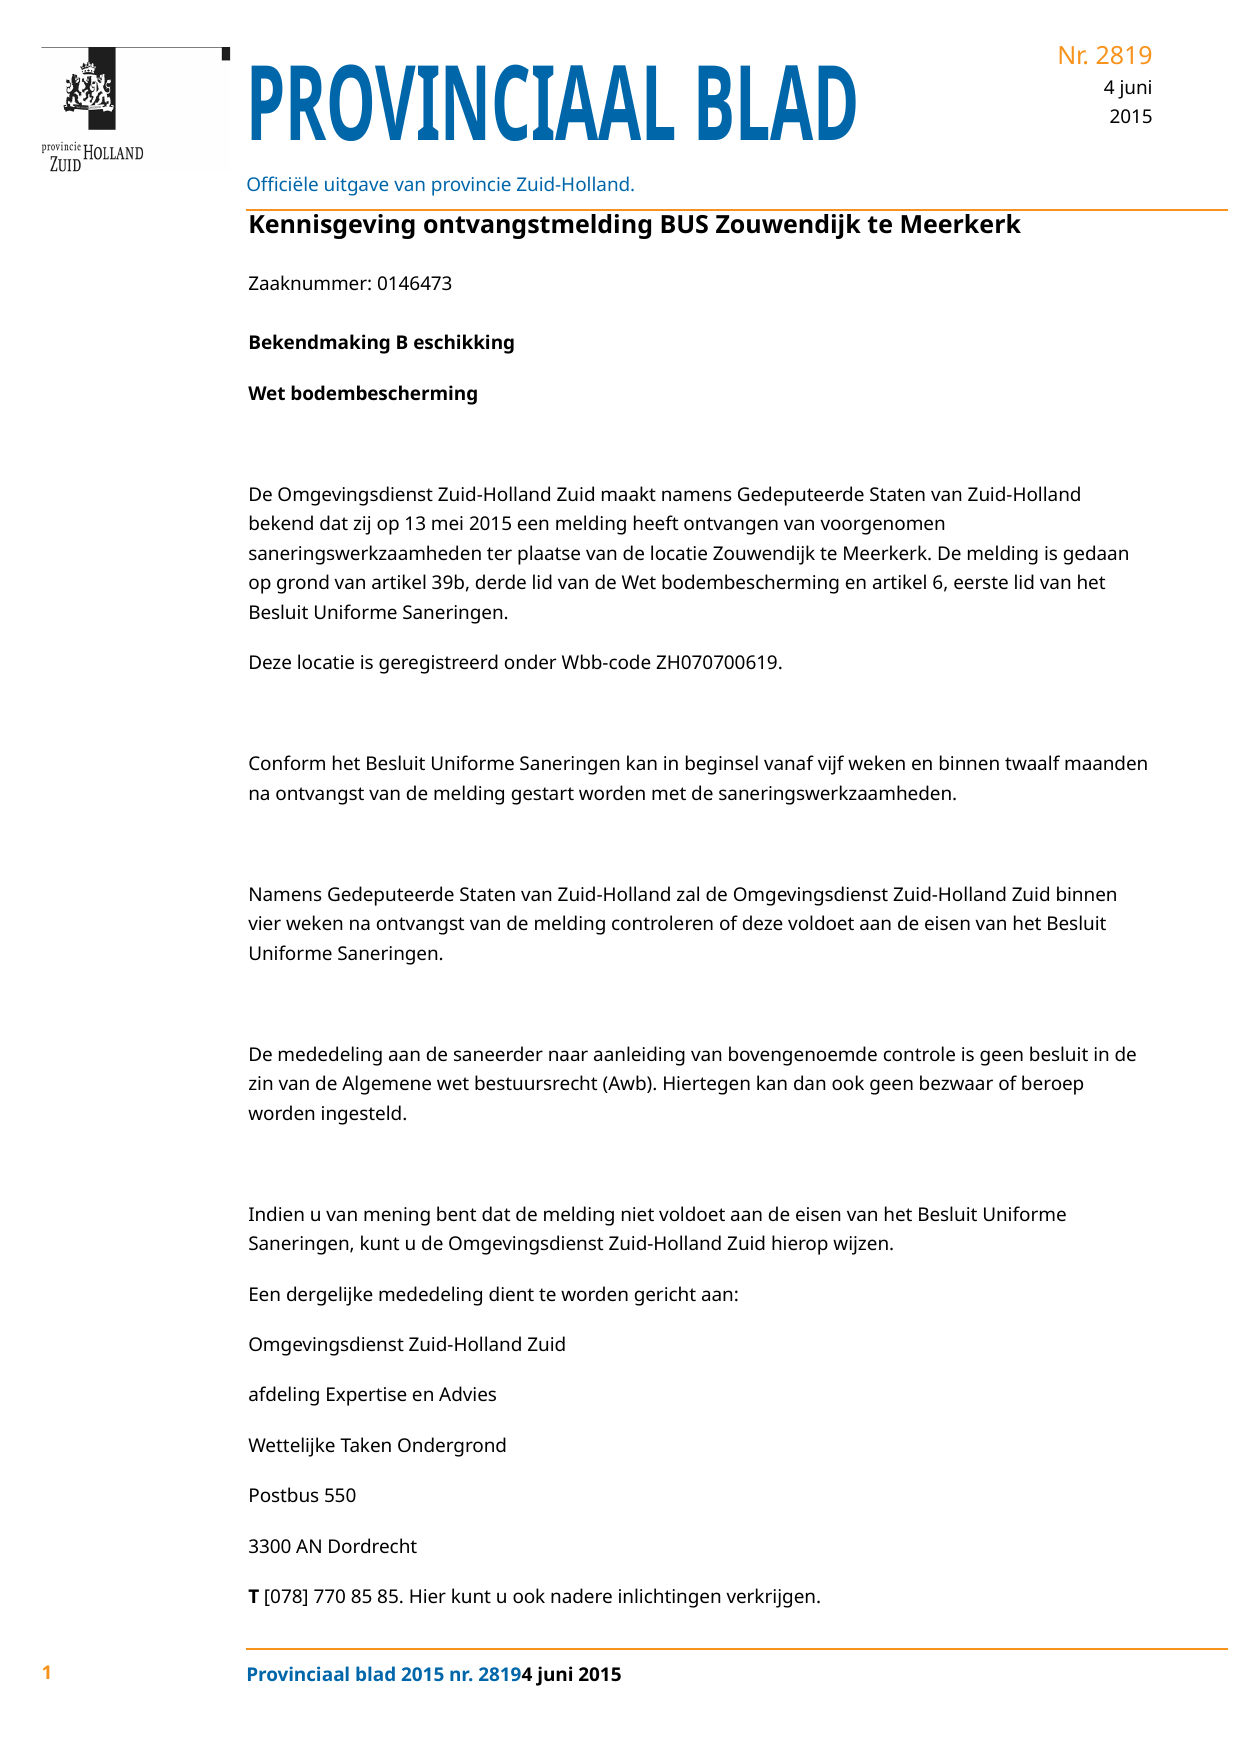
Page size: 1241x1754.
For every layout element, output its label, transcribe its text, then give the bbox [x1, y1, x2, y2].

text Een dergelijke mededeling dient te worden gericht aan: [248, 1281, 1152, 1306]
text Omgevingsdienst Zuid-Holland Zuid [248, 1331, 1152, 1357]
picture [41, 47, 231, 172]
text Wet bodembescherming [248, 380, 1152, 406]
text Bekendmaking B eschikking [248, 329, 1152, 355]
text De mededeling aan de saneerder naar aanleiding van bovengenoemde controle is geen besluit in de zin van de Algemene wet bestuursrecht (Awb). Hiertegen kan dan ook geen bezwaar of beroep worden ingesteld. [248, 1041, 1152, 1126]
text T [078] 770 85 85. Hier kunt u ook nadere inlichtingen verkrijgen. [248, 1583, 1152, 1609]
text Zaaknummer: 0146473 [248, 270, 1152, 296]
text Namens Gedeputeerde Staten van Zuid-Holland zal de Omgevingsdienst Zuid-Holland Zuid binnen vier weken na ontvangst van de melding controleren of deze voldoet aan de eisen van het Besluit Uniforme Saneringen. [248, 881, 1152, 966]
text De Omgevingsdienst Zuid-Holland Zuid maakt namens Gedeputeerde Staten van Zuid-Holland bekend dat zij op 13 mei 2015 een melding heeft ontvangen van voorgenomen saneringswerkzaamheden ter plaatse van de locatie Zouwendijk te Meerkerk. De melding is gedaan op grond van artikel 39b, derde lid van de Wet bodembescherming en artikel 6, eerste lid van het Besluit Uniforme Saneringen. [248, 481, 1152, 625]
text Conform het Besluit Uniforme Saneringen kan in beginsel vanaf vijf weken en binnen twaalf maanden na ontvangst van de melding gestart worden met de saneringswerkzaamheden. [248, 750, 1152, 806]
text Postbus 550 [248, 1482, 1152, 1508]
text Indien u van mening bent dat de melding niet voldoet aan de eisen van het Besluit Uniforme Saneringen, kunt u de Omgevingsdienst Zuid-Holland Zuid hierop wijzen. [248, 1201, 1152, 1256]
text 3300 AN Dordrecht [248, 1533, 1152, 1558]
text Wettelijke Taken Ondergrond [248, 1432, 1152, 1458]
text Kennisgeving ontvangstmelding BUS Zouwendijk te Meerkerk [248, 211, 1152, 241]
text Deze locatie is geregistreerd onder Wbb-code ZH070700619. [248, 649, 1152, 675]
text afdeling Expertise en Advies [248, 1382, 1152, 1407]
